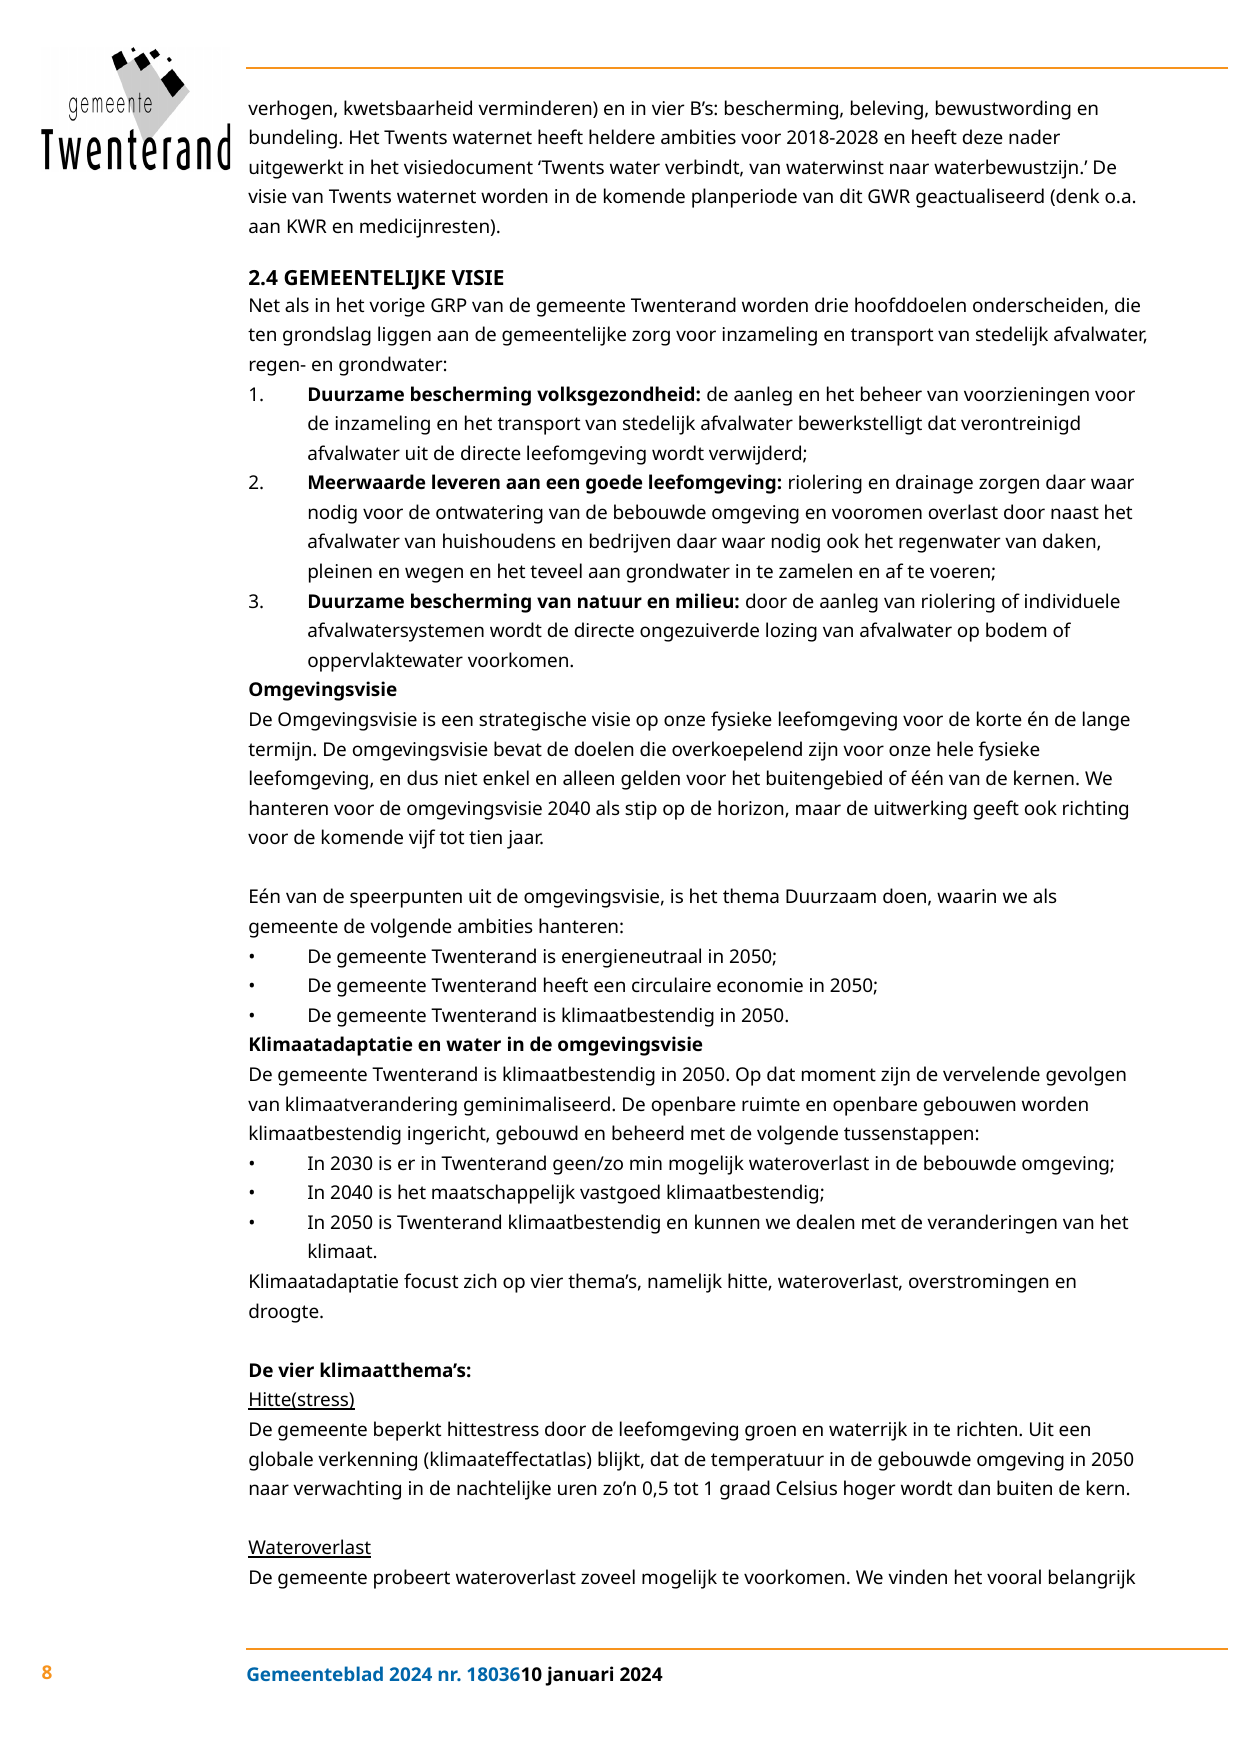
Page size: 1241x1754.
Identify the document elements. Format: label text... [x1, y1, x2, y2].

list Duurzame bescherming van natuur en milieu: door de aanleg van riolering of individuele afvalwatersystemen wordt de directe ongezuiverde lozing van afvalwater op bodem of oppervlaktewater voorkomen. [248, 588, 1152, 673]
text Omgevingsvisie [248, 677, 1152, 702]
picture [41, 47, 231, 172]
list De gemeente Twenterand is klimaatbestendig in 2050. [248, 1002, 1152, 1028]
text Net als in het vorige GRP van de gemeente Twenterand worden drie hoofddoelen onderscheiden, die ten grondslag liggen aan de gemeentelijke zorg voor inzameling en transport van stedelijk afvalwater, regen- en grondwater: [248, 292, 1152, 377]
table_header De vier klimaatthema’s: Hitte(stress) De gemeente beperkt hittestress door de leefomgeving groen en waterrijk in te richten. Uit een globale verkenning (klimaateffectatlas) blijkt, dat de temperatuur in de gebouwde omgeving in 2050 naar verwachting in de nachtelijke uren zo’n 0,5 tot 1 graad Celsius hoger wordt dan buiten de kern. Wateroverlast De gemeente probeert wateroverlast zoveel mogelijk te voorkomen. We vinden het vooral belangrijk [248, 1357, 1152, 1590]
list In 2050 is Twenterand klimaatbestendig en kunnen we dealen met de veranderingen van het klimaat. [248, 1209, 1152, 1264]
text verhogen, kwetsbaarheid verminderen) en in vier B’s: bescherming, beleving, bewustwording en bundeling. Het Twents waternet heeft heldere ambities voor 2018-2028 en heeft deze nader uitgewerkt in het visiedocument ‘Twents water verbindt, van waterwinst naar waterbewustzijn.’ De visie van Twents waternet worden in de komende planperiode van dit GWR geactualiseerd (denk o.a. aan KWR en medicijnresten). [248, 95, 1152, 239]
text 2.4 GEMEENTELIJKE VISIE [248, 263, 1152, 292]
text Eén van de speerpunten uit de omgevingsvisie, is het thema Duurzaam doen, waarin we als gemeente de volgende ambities hanteren: [248, 884, 1152, 939]
text De Omgevingsvisie is een strategische visie op onze fysieke leefomgeving voor de korte én de lange termijn. De omgevingsvisie bevat de doelen die overkoepelend zijn voor onze hele fysieke leefomgeving, en dus niet enkel en alleen gelden voor het buitengebied of één van de kernen. We hanteren voor de omgevingsvisie 2040 als stip op de horizon, maar de uitwerking geeft ook richting voor de komende vijf tot tien jaar. [248, 706, 1152, 850]
list Duurzame bescherming volksgezondheid: de aanleg en het beheer van voorzieningen voor de inzameling en het transport van stedelijk afvalwater bewerkstelligt dat verontreinigd afvalwater uit de directe leefomgeving wordt verwijderd; [248, 381, 1152, 466]
text Klimaatadaptatie en water in de omgevingsvisie [248, 1032, 1152, 1057]
list De gemeente Twenterand is energieneutraal in 2050; [248, 943, 1152, 968]
list Meerwaarde leveren aan een goede leefomgeving: riolering en drainage zorgen daar waar nodig voor de ontwatering van de bebouwde omgeving en vooromen overlast door naast het afvalwater van huishoudens en bedrijven daar waar nodig ook het regenwater van daken, pleinen en wegen en het teveel aan grondwater in te zamelen en af te voeren; [248, 469, 1152, 584]
list De gemeente Twenterand heeft een circulaire economie in 2050; [248, 972, 1152, 998]
list In 2040 is het maatschappelijk vastgoed klimaatbestendig; [248, 1179, 1152, 1205]
text De gemeente Twenterand is klimaatbestendig in 2050. Op dat moment zijn de vervelende gevolgen van klimaatverandering geminimaliseerd. De openbare ruimte en openbare gebouwen worden klimaatbestendig ingericht, gebouwd en beheerd met de volgende tussenstappen: [248, 1061, 1152, 1146]
text Klimaatadaptatie focust zich op vier thema’s, namelijk hitte, wateroverlast, overstromingen en droogte. [248, 1268, 1152, 1323]
list In 2030 is er in Twenterand geen/zo min mogelijk wateroverlast in de bebouwde omgeving; [248, 1150, 1152, 1176]
